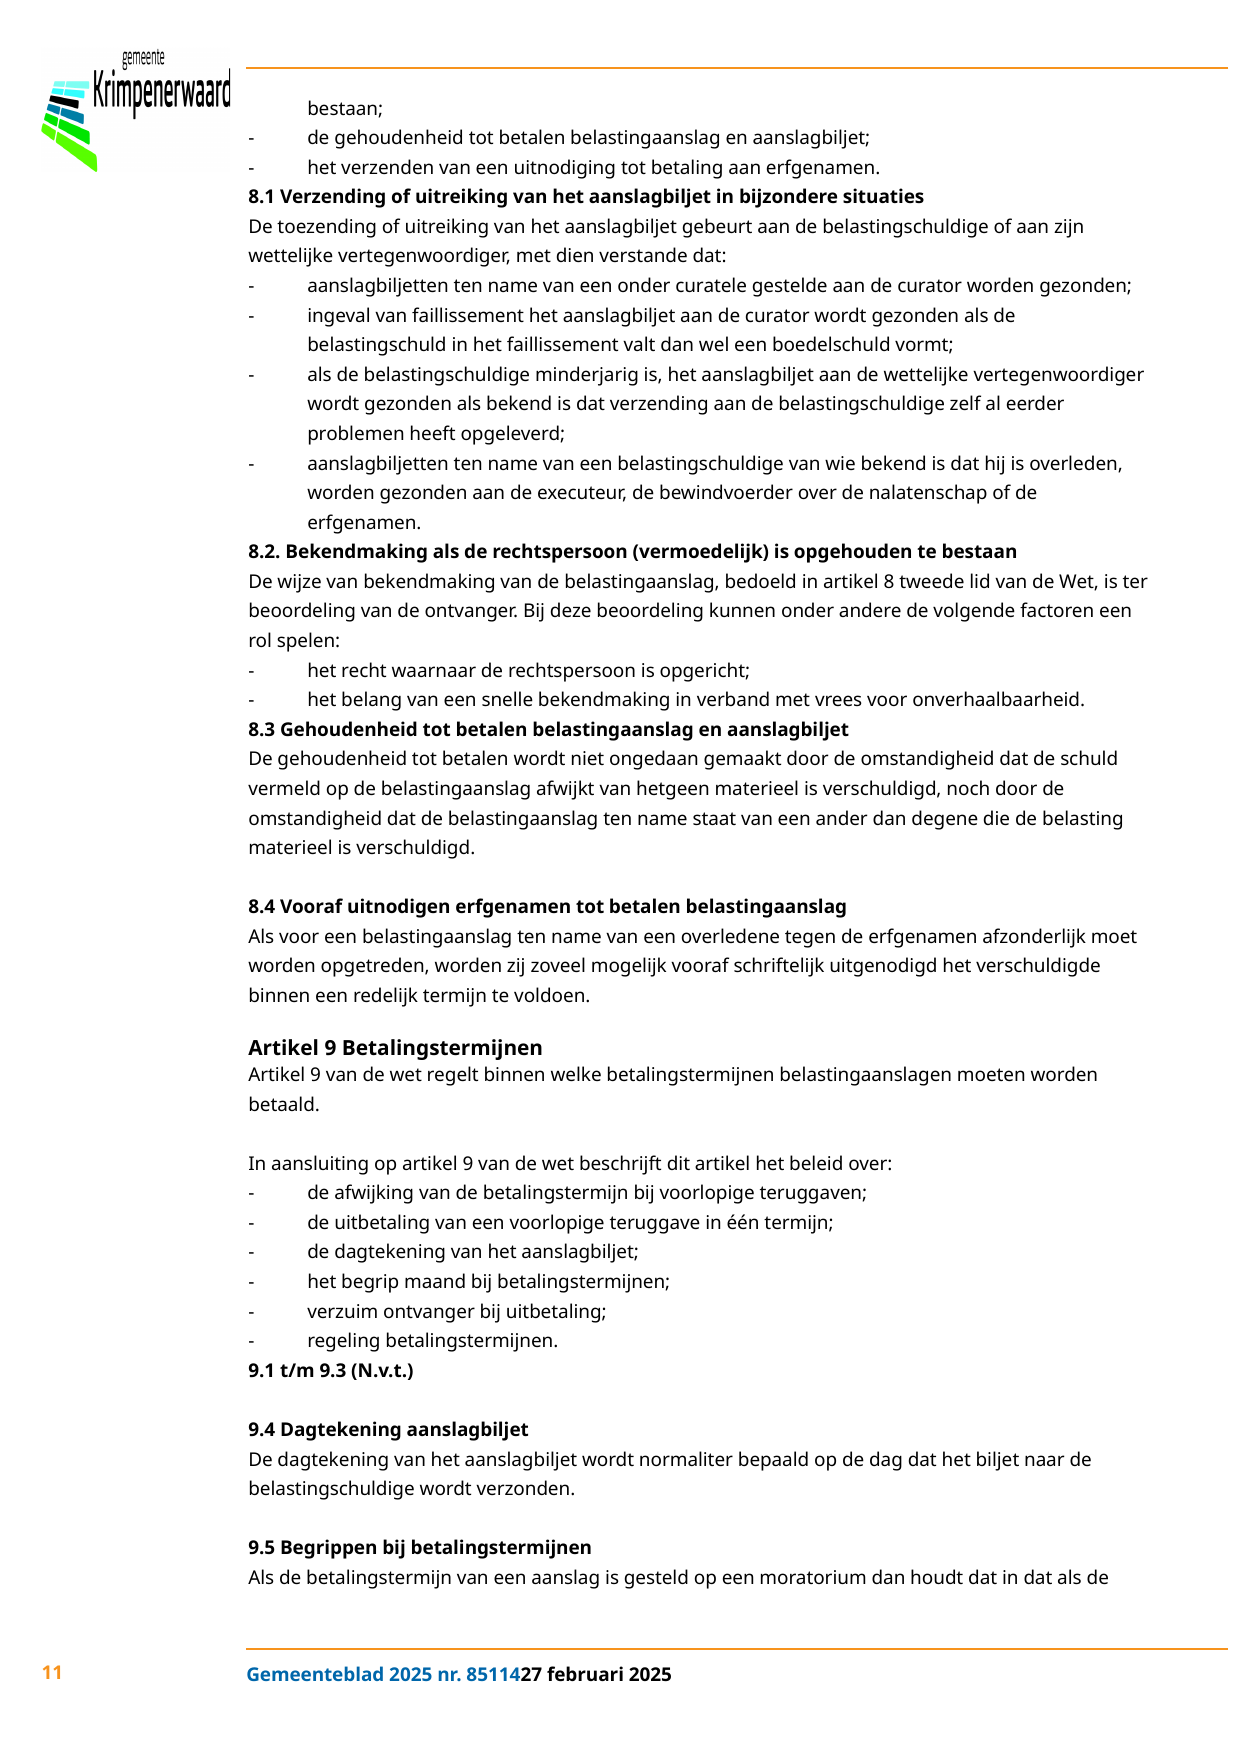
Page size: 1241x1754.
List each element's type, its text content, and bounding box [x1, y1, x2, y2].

text Als de betalingstermijn van een aanslag is gesteld op een moratorium dan houdt dat in dat als de [248, 1564, 1152, 1590]
list de gehoudenheid tot betalen belastingaanslag en aanslagbiljet; [248, 124, 1152, 150]
text 8.3 Gehoudenheid tot betalen belastingaanslag en aanslagbiljet [248, 716, 1152, 742]
list aanslagbiljetten ten name van een onder curatele gestelde aan de curator worden gezonden; [248, 272, 1152, 298]
text Artikel 9 Betalingstermijnen [248, 1033, 1152, 1061]
list het recht waarnaar de rechtspersoon is opgericht; [248, 657, 1152, 683]
picture [41, 47, 231, 172]
text De dagtekening van het aanslagbiljet wordt normaliter bepaald op de dag dat het biljet naar de belastingschuldige wordt verzonden. [248, 1446, 1152, 1501]
list verzuim ontvanger bij uitbetaling; [248, 1298, 1152, 1323]
text De wijze van bekendmaking van de belastingaanslag, bedoeld in artikel 8 tweede lid van de Wet, is ter beoordeling van de ontvanger. Bij deze beoordeling kunnen onder andere de volgende factoren een rol spelen: [248, 568, 1152, 653]
text 9.4 Dagtekening aanslagbiljet [248, 1416, 1152, 1442]
list het belang van een snelle bekendmaking in verband met vrees voor onverhaalbaarheid. [248, 686, 1152, 712]
list de afwijking van de betalingstermijn bij voorlopige teruggaven; [248, 1179, 1152, 1205]
text 8.2. Bekendmaking als de rechtspersoon (vermoedelijk) is opgehouden te bestaan [248, 538, 1152, 564]
list regeling betalingstermijnen. [248, 1327, 1152, 1353]
list het verzenden van een uitnodiging tot betaling aan erfgenamen. [248, 154, 1152, 180]
text 8.4 Vooraf uitnodigen erfgenamen tot betalen belastingaanslag [248, 893, 1152, 919]
text De gehoudenheid tot betalen wordt niet ongedaan gemaakt door de omstandigheid dat de schuld vermeld op de belastingaanslag afwijkt van hetgeen materieel is verschuldigd, noch door de omstandigheid dat de belastingaanslag ten name staat van een ander dan degene die de belasting materieel is verschuldigd. [248, 746, 1152, 860]
list de uitbetaling van een voorlopige teruggave in één termijn; [248, 1209, 1152, 1235]
list als de belastingschuldige minderjarig is, het aanslagbiljet aan de wettelijke vertegenwoordiger wordt gezonden als bekend is dat verzending aan de belastingschuldige zelf al eerder problemen heeft opgeleverd; [248, 361, 1152, 446]
text 8.1 Verzending of uitreiking van het aanslagbiljet in bijzondere situaties [248, 183, 1152, 209]
text De toezending of uitreiking van het aanslagbiljet gebeurt aan de belastingschuldige of aan zijn wettelijke vertegenwoordiger, met dien verstande dat: [248, 213, 1152, 268]
list de dagtekening van het aanslagbiljet; [248, 1239, 1152, 1264]
text 9.1 t/m 9.3 (N.v.t.) [248, 1357, 1152, 1383]
list bestaan; [248, 95, 1152, 121]
text Als voor een belastingaanslag ten name van een overledene tegen de erfgenamen afzonderlijk moet worden opgetreden, worden zij zoveel mogelijk vooraf schriftelijk uitgenodigd het verschuldigde binnen een redelijk termijn te voldoen. [248, 923, 1152, 1008]
text In aansluiting op artikel 9 van de wet beschrijft dit artikel het beleid over: [248, 1150, 1152, 1176]
text Artikel 9 van de wet regelt binnen welke betalingstermijnen belastingaanslagen moeten worden betaald. [248, 1061, 1152, 1116]
list ingeval van faillissement het aanslagbiljet aan de curator wordt gezonden als de belastingschuld in het faillissement valt dan wel een boedelschuld vormt; [248, 302, 1152, 357]
list aanslagbiljetten ten name van een belastingschuldige van wie bekend is dat hij is overleden, worden gezonden aan de executeur, de bewindvoerder over de nalatenschap of de erfgenamen. [248, 450, 1152, 535]
list het begrip maand bij betalingstermijnen; [248, 1268, 1152, 1294]
text 9.5 Begrippen bij betalingstermijnen [248, 1534, 1152, 1560]
